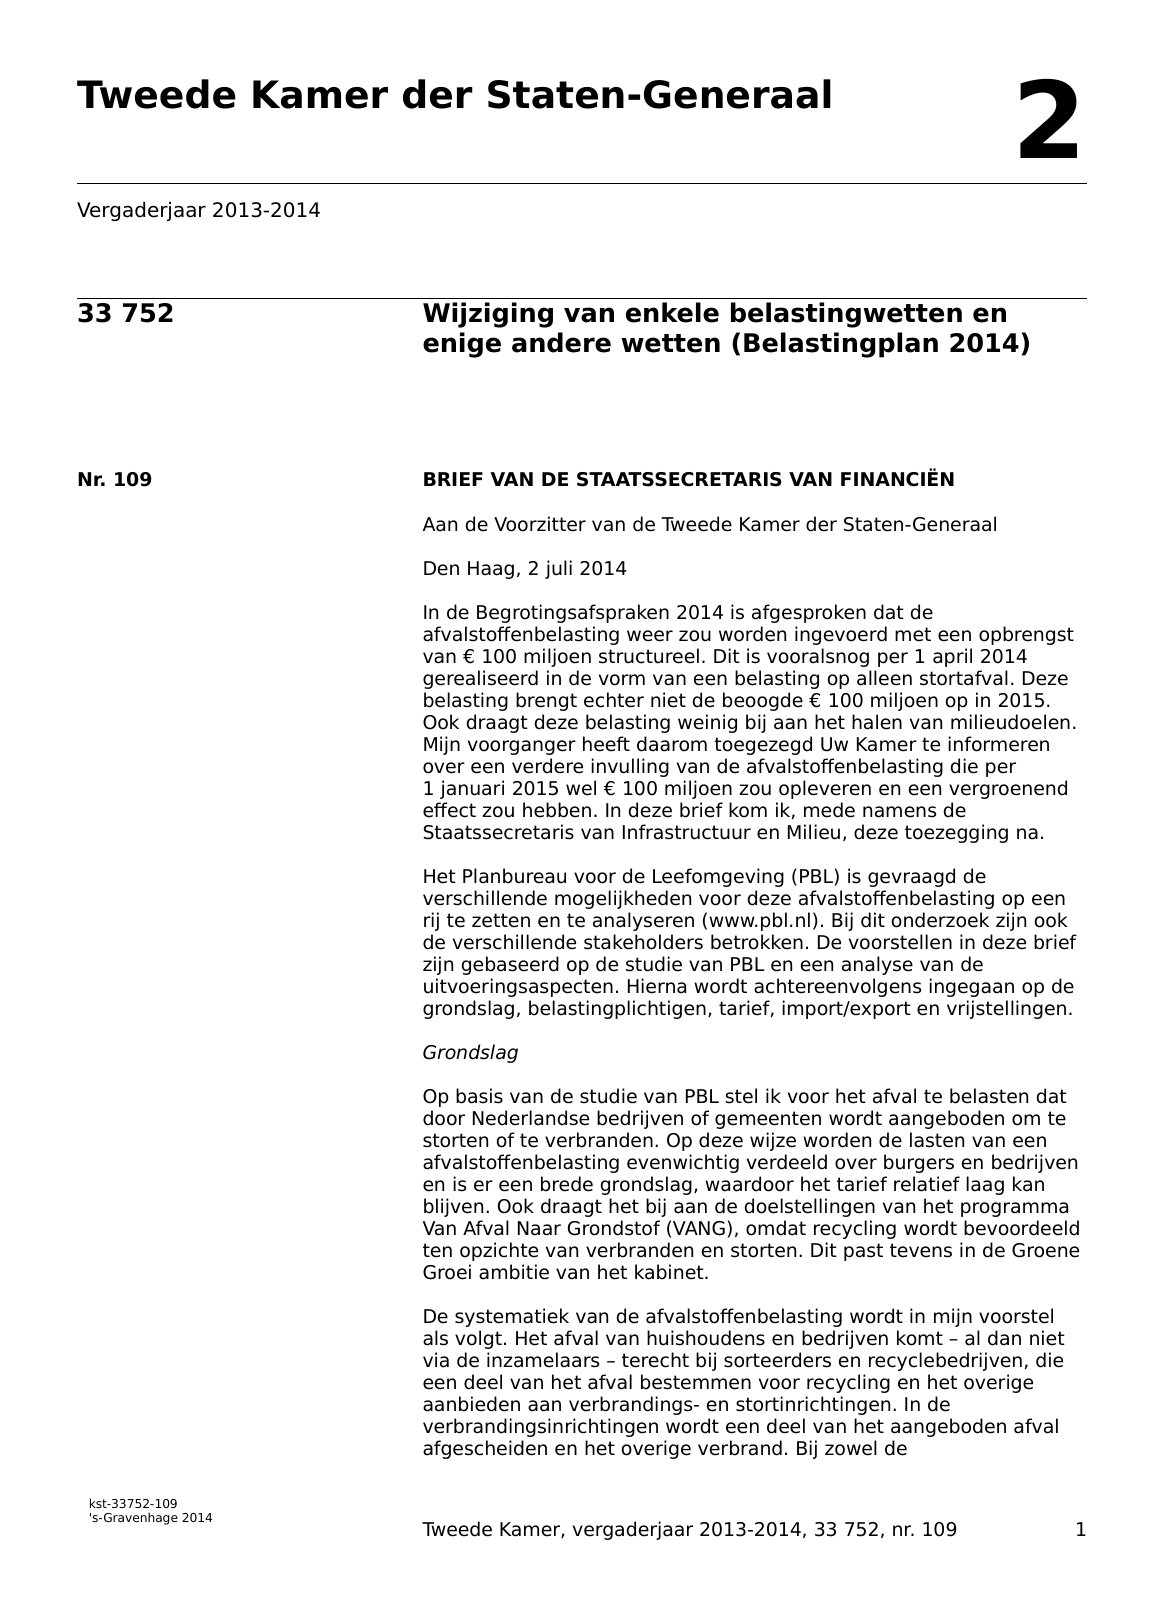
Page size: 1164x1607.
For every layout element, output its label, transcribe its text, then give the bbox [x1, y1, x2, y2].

text Den Haag, 2 juli 2014 [422, 558, 1087, 580]
text De systematiek van de afvalstoffenbelasting wordt in mijn voorstel als volgt. Het afval van huishoudens en bedrijven komt – al dan niet via de inzamelaars – terecht bij sorteerders en recyclebedrijven, die een deel van het afval bestemmen voor recycling en het overige aanbieden aan verbrandings- en stortinrichtingen. In de verbrandingsinrichtingen wordt een deel van het aangeboden afval afgescheiden en het overige verbrand. Bij zowel de [422, 1306, 1087, 1460]
table_cell Vergaderjaar 2013-2014 [77, 184, 1087, 298]
subtitle Nr. 109 BRIEF VAN DE STAATSSECRETARIS VAN FINANCIËN [77, 469, 1087, 491]
text kst-33752-109 [88, 1497, 323, 1511]
table_header Tweede Kamer der Staten-Generaal [77, 59, 886, 183]
text Op basis van de studie van PBL stel ik voor het afval te belasten dat door Nederlandse bedrijven of gemeenten wordt aangeboden om te storten of te verbranden. Op deze wijze worden de lasten van een afvalstoffenbelasting evenwichtig verdeeld over burgers en bedrijven en is er een brede grondslag, waardoor het tarief relatief laag kan blijven. Ook draagt het bij aan de doelstellingen van het programma Van Afval Naar Grondstof (VANG), omdat recycling wordt bevoordeeld ten opzichte van verbranden en storten. Dit past tevens in de Groene Groei ambitie van het kabinet. [422, 1086, 1087, 1284]
subtitle Grondslag [422, 1042, 1087, 1064]
text Het Planbureau voor de Leefomgeving (PBL) is gevraagd de verschillende mogelijkheden voor deze afvalstoffenbelasting op een rij te zetten en te analyseren (www.pbl.nl). Bij dit onderzoek zijn ook de verschillende stakeholders betrokken. De voorstellen in deze brief zijn gebaseerd op de studie van PBL en een analyse van de uitvoeringsaspecten. Hierna wordt achtereenvolgens ingegaan op de grondslag, belastingplichtigen, tarief, import/export en vrijstellingen. [422, 866, 1087, 1020]
subtitle 33 752 Wijziging van enkele belastingwetten en enige andere wetten (Belastingplan 2014) [77, 299, 1087, 358]
text Aan de Voorzitter van de Tweede Kamer der Staten-Generaal [422, 513, 1087, 536]
text In de Begrotingsafspraken 2014 is afgesproken dat de afvalstoffenbelasting weer zou worden ingevoerd met een opbrengst van € 100 miljoen structureel. Dit is vooralsnog per 1 april 2014 gerealiseerd in de vorm van een belasting op alleen stortafval. Deze belasting brengt echter niet de beoogde € 100 miljoen op in 2015. Ook draagt deze belasting weinig bij aan het halen van milieudoelen. Mijn voorganger heeft daarom toegezegd Uw Kamer te informeren over een verdere invulling van de afvalstoffenbelasting die per 1 januari 2015 wel € 100 miljoen zou opleveren en een vergroenend effect zou hebben. In deze brief kom ik, mede namens de Staatssecretaris van Infrastructuur en Milieu, deze toezegging na. [422, 602, 1087, 844]
text 's-Gravenhage 2014 [88, 1511, 323, 1525]
table_header 2 [886, 59, 1087, 183]
